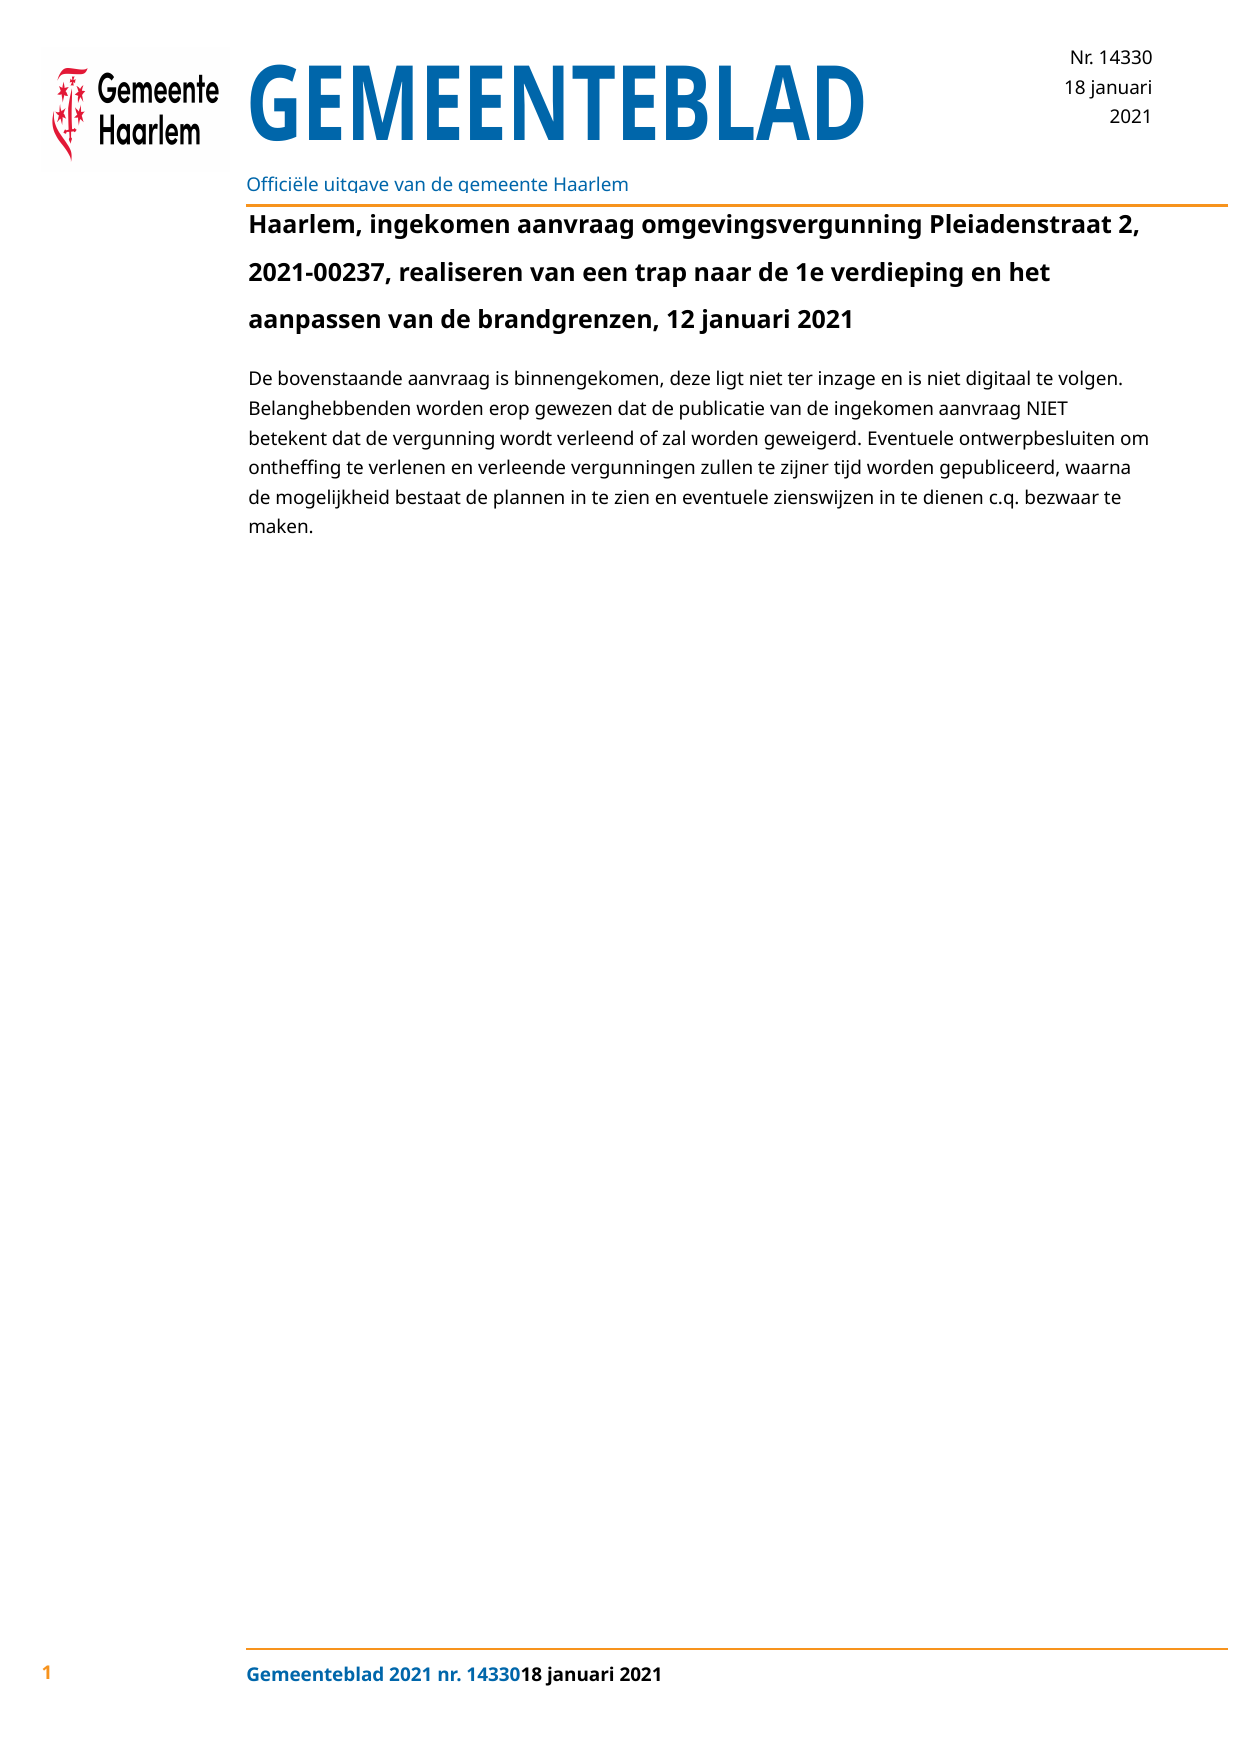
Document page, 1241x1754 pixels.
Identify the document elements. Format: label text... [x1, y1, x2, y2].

text De bovenstaande aanvraag is binnengekomen, deze ligt niet ter inzage en is niet digitaal te volgen. Belanghebbenden worden erop gewezen dat de publicatie van de ingekomen aanvraag NIET betekent dat de vergunning wordt verleend of zal worden geweigerd. Eventuele ontwerpbesluiten om ontheffing te verlenen en verleende vergunningen zullen te zijner tijd worden gepubliceerd, waarna de mogelijkheid bestaat de plannen in te zien en eventuele zienswijzen in te dienen c.q. bezwaar te maken. [248, 366, 1152, 539]
text Haarlem, ingekomen aanvraag omgevingsvergunning Pleiadenstraat 2, 2021-00237, realiseren van een trap naar de 1e verdieping en het aanpassen van de brandgrenzen, 12 januari 2021 [248, 207, 1152, 336]
picture [41, 47, 231, 172]
